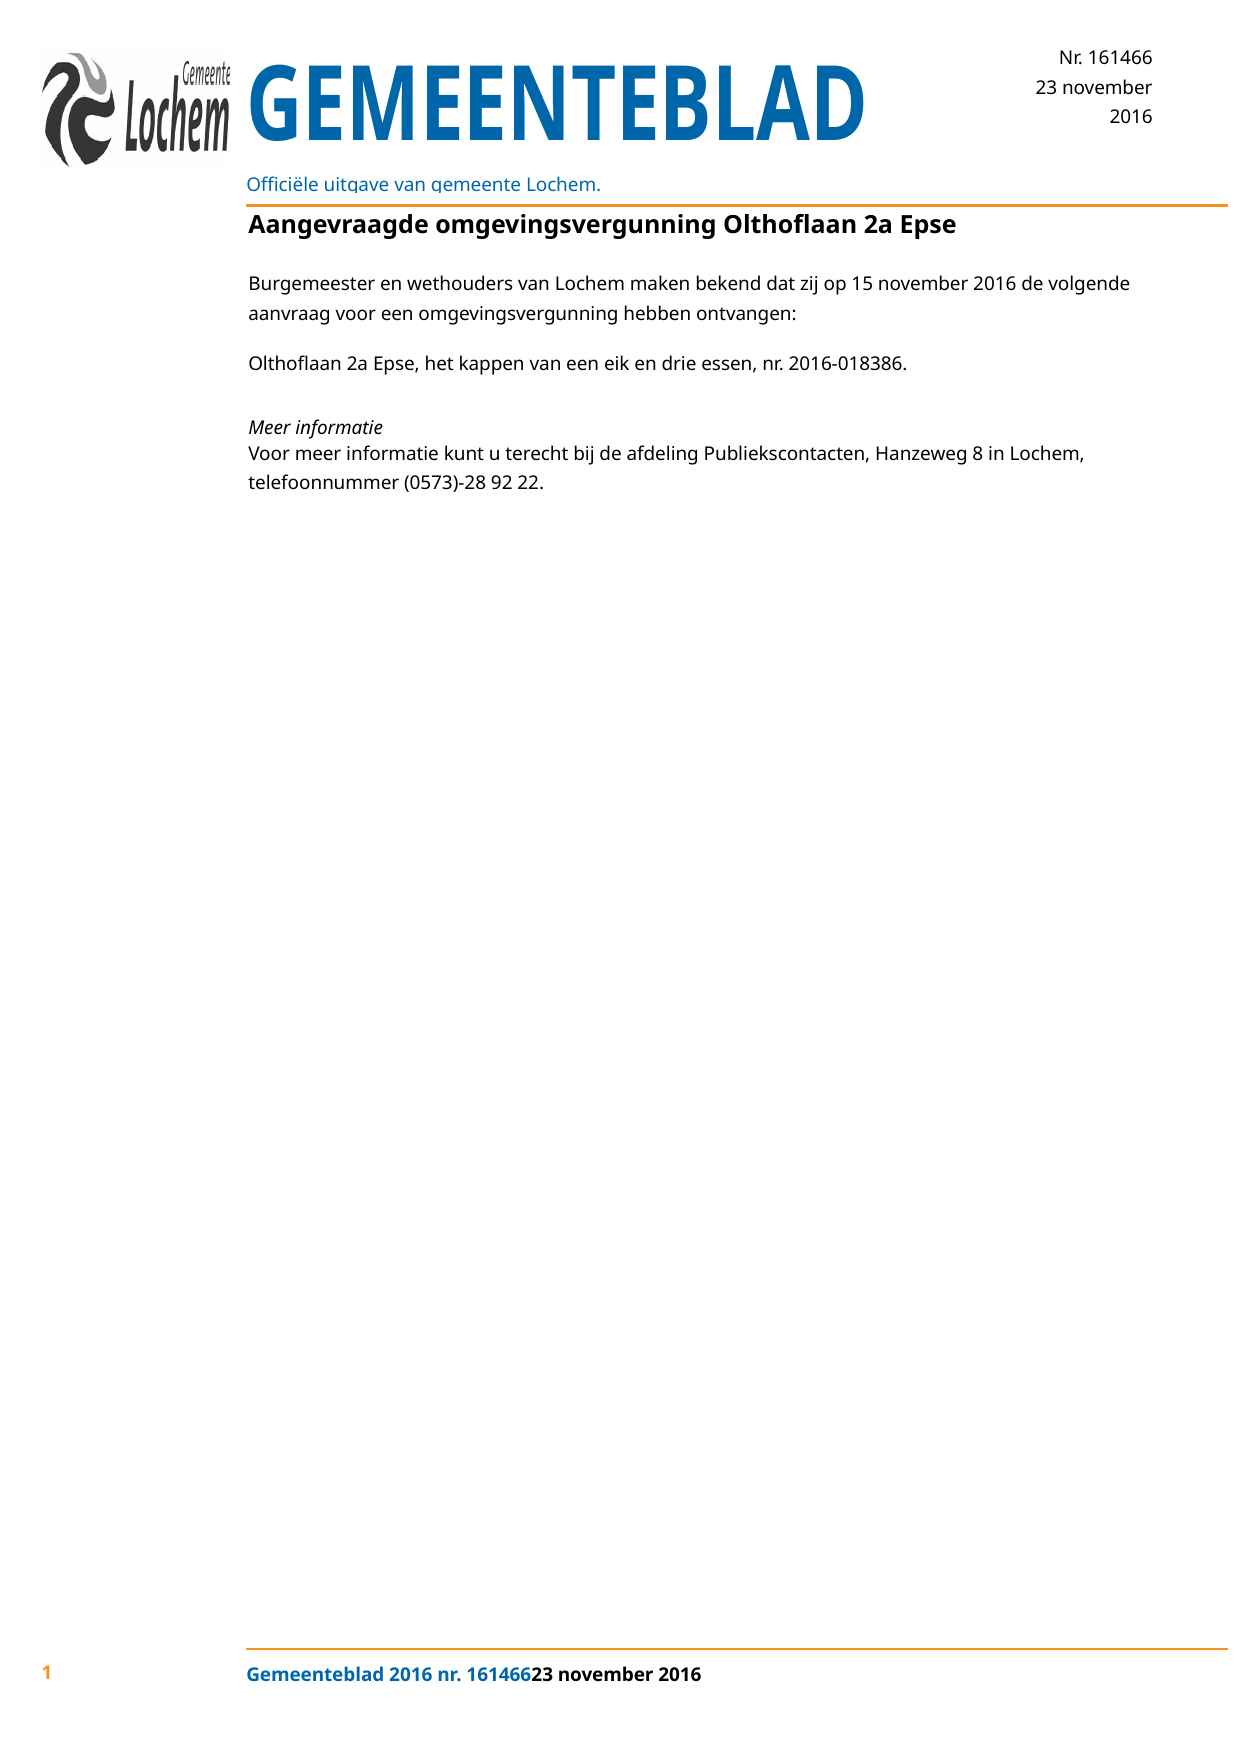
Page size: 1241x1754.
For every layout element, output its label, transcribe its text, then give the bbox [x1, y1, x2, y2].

text Meer informatie [248, 414, 1152, 440]
text Olthoflaan 2a Epse, het kappen van een eik en drie essen, nr. 2016-018386. [248, 350, 1152, 376]
text Burgemeester en wethouders van Lochem maken bekend dat zij op 15 november 2016 de volgende aanvraag voor een omgevingsvergunning hebben ontvangen: [248, 270, 1152, 326]
text Voor meer informatie kunt u terecht bij de afdeling Publiekscontacten, Hanzeweg 8 in Lochem, telefoonnummer (0573)-28 92 22. [248, 440, 1152, 495]
picture [41, 47, 231, 172]
text Aangevraagde omgevingsvergunning Olthoflaan 2a Epse [248, 207, 1152, 241]
